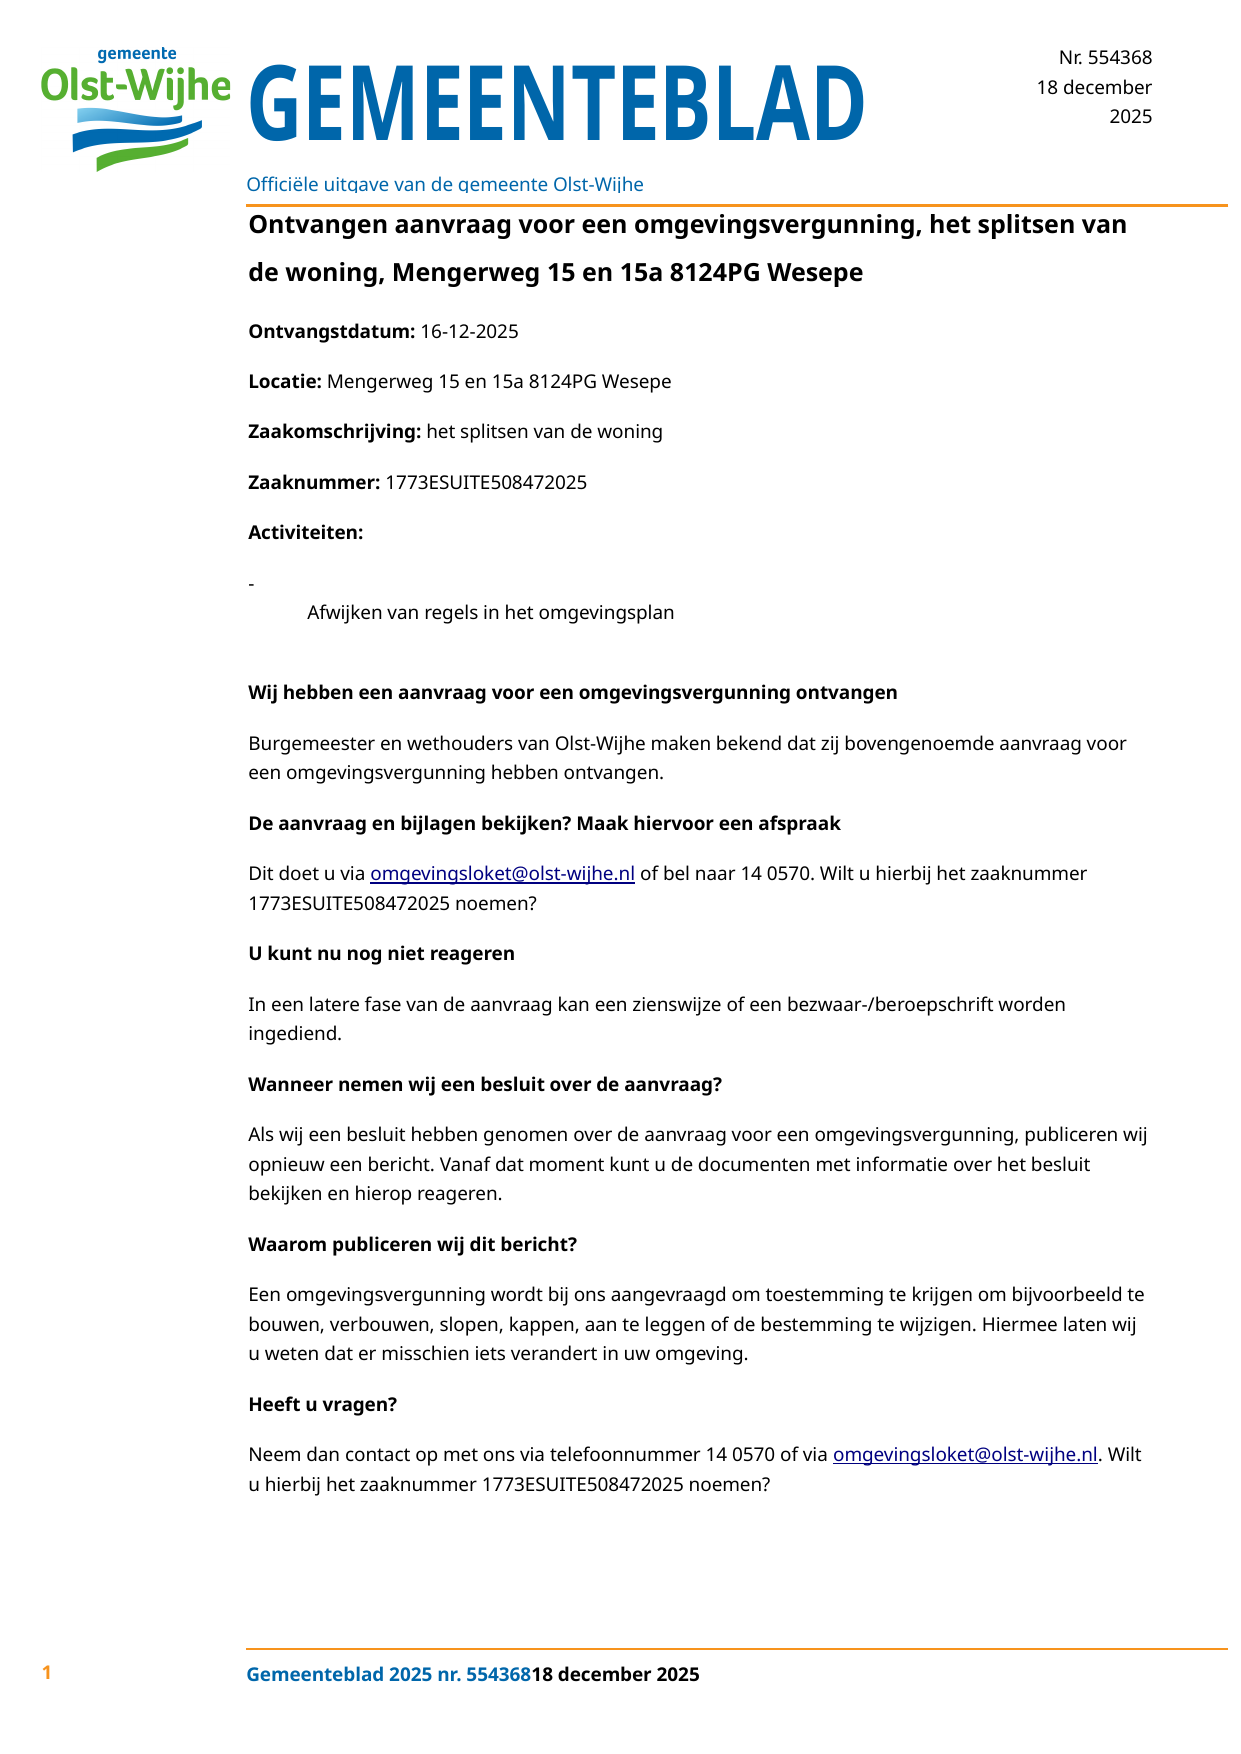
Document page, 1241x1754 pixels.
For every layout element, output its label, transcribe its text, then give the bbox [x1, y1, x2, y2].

text Dit doet u via omgevingsloket@olst-wijhe.nl of bel naar 14 0570. Wilt u hierbij het zaaknummer 1773ESUITE508472025 noemen? [248, 860, 1152, 916]
text Wanneer nemen wij een besluit over de aanvraag? [248, 1071, 1152, 1097]
text Waarom publiceren wij dit bericht? [248, 1231, 1152, 1257]
text Ontvangstdatum: 16-12-2025 [248, 318, 1152, 344]
text In een latere fase van de aanvraag kan een zienswijze of een bezwaar-/beroepschrift worden ingediend. [248, 991, 1152, 1046]
text U kunt nu nog niet reageren [248, 940, 1152, 966]
text Activiteiten: [248, 519, 1152, 545]
text Zaaknummer: 1773ESUITE508472025 [248, 469, 1152, 495]
text Zaakomschrijving: het splitsen van de woning [248, 419, 1152, 444]
text Een omgevingsvergunning wordt bij ons aangevraagd om toestemming te krijgen om bijvoorbeeld te bouwen, verbouwen, slopen, kappen, aan te leggen of de bestemming te wijzigen. Hiermee laten wij u weten dat er misschien iets verandert in uw omgeving. [248, 1281, 1152, 1366]
text Wij hebben een aanvraag voor een omgevingsvergunning ontvangen [248, 679, 1152, 705]
text Als wij een besluit hebben genomen over de aanvraag voor een omgevingsvergunning, publiceren wij opnieuw een bericht. Vanaf dat moment kunt u de documenten met informatie over het besluit bekijken en hierop reageren. [248, 1121, 1152, 1206]
text Locatie: Mengerweg 15 en 15a 8124PG Wesepe [248, 368, 1152, 394]
text Ontvangen aanvraag voor een omgevingsvergunning, het splitsen van de woning, Mengerweg 15 en 15a 8124PG Wesepe [248, 207, 1152, 288]
text De aanvraag en bijlagen bekijken? Maak hiervoor een afspraak [248, 810, 1152, 836]
picture [41, 47, 231, 172]
text Neem dan contact op met ons via telefoonnummer 14 0570 of via omgevingsloket@olst-wijhe.nl. Wilt u hierbij het zaaknummer 1773ESUITE508472025 noemen? [248, 1441, 1152, 1497]
text Burgemeester en wethouders van Olst-Wijhe maken bekend dat zij bovengenoemde aanvraag voor een omgevingsvergunning hebben ontvangen. [248, 730, 1152, 785]
list Afwijken van regels in het omgevingsplan [248, 599, 1152, 625]
text Heeft u vragen? [248, 1391, 1152, 1417]
